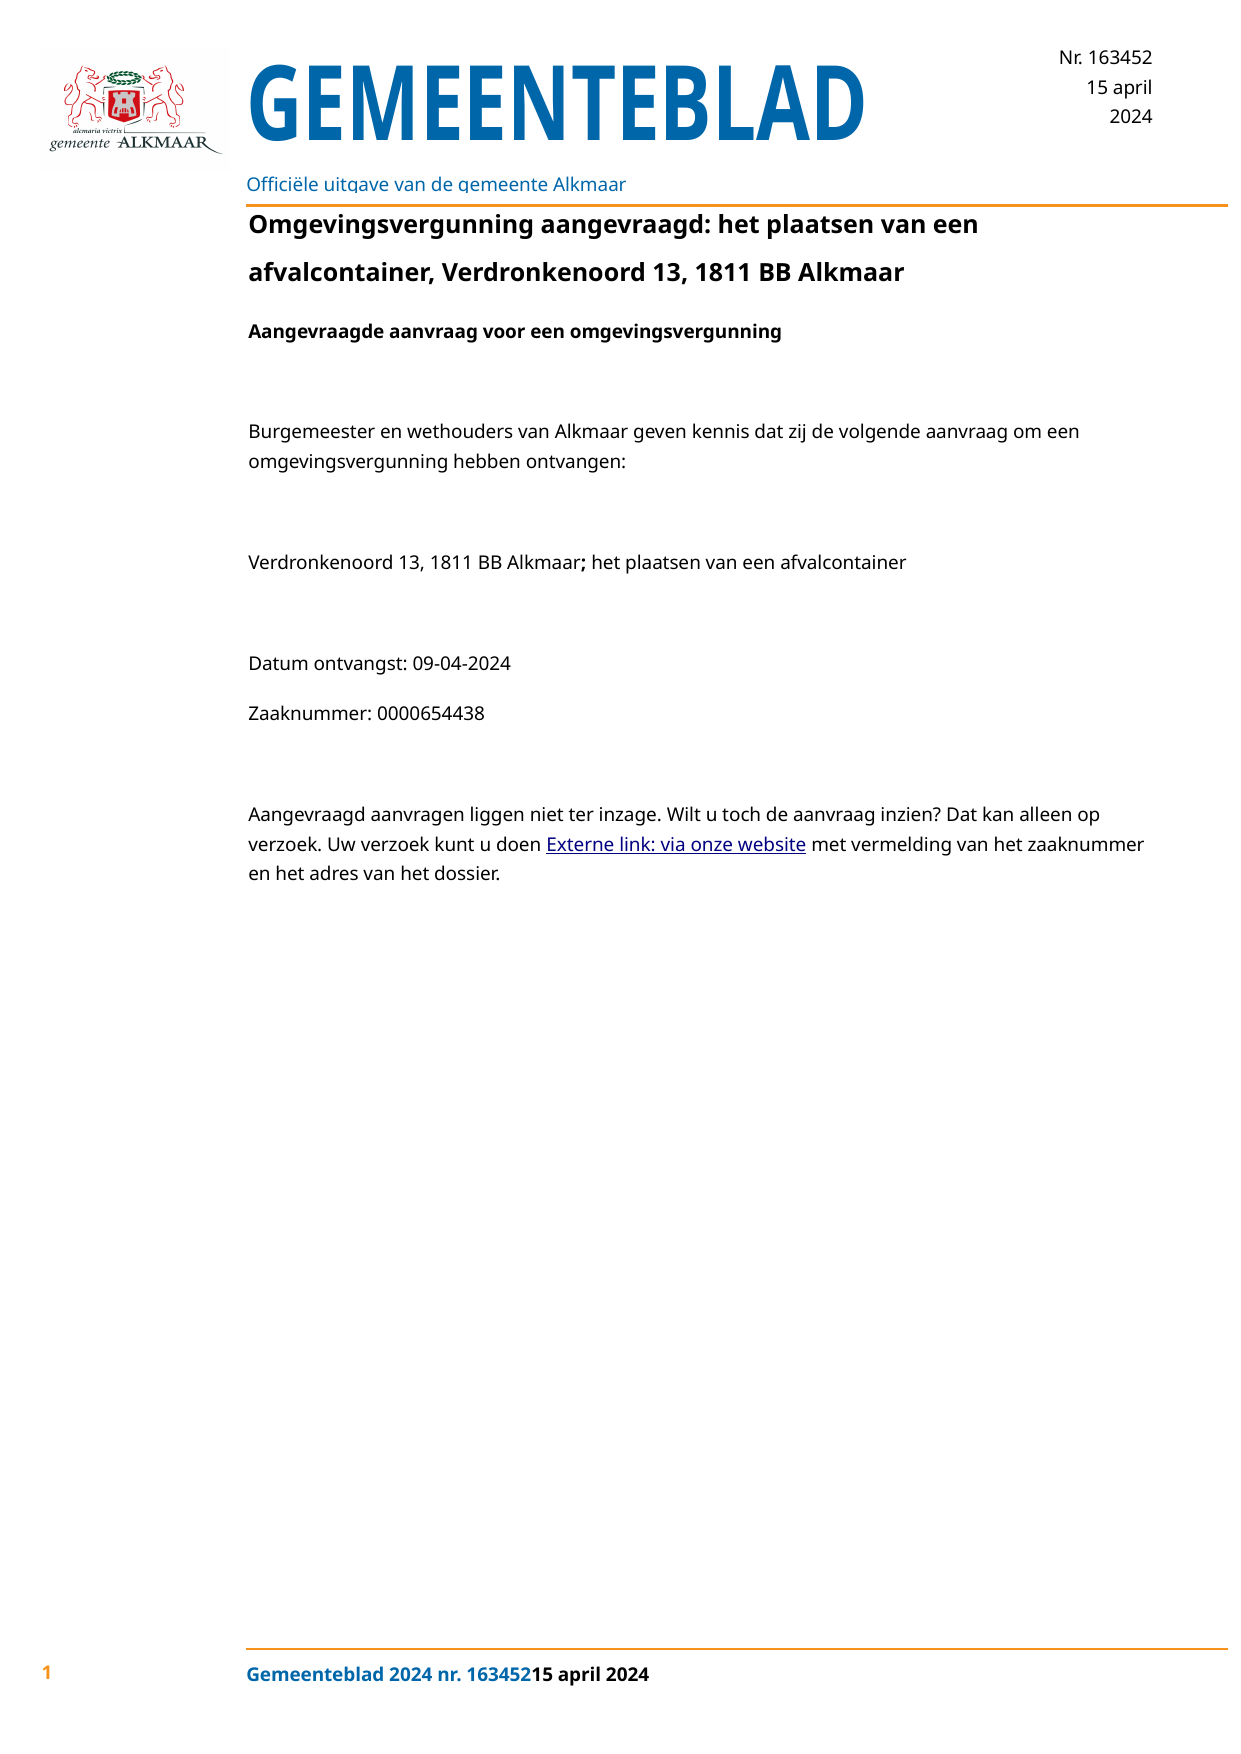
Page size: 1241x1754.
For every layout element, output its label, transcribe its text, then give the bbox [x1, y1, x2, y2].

text Verdronkenoord 13, 1811 BB Alkmaar; het plaatsen van een afvalcontainer [248, 549, 1152, 575]
text Omgevingsvergunning aangevraagd: het plaatsen van een afvalcontainer, Verdronkenoord 13, 1811 BB Alkmaar [248, 207, 1152, 288]
text Datum ontvangst: 09-04-2024 [248, 650, 1152, 676]
text Burgemeester en wethouders van Alkmaar geven kennis dat zij de volgende aanvraag om een omgevingsvergunning hebben ontvangen: [248, 419, 1152, 474]
picture [41, 47, 231, 172]
text Aangevraagd aanvragen liggen niet ter inzage. Wilt u toch de aanvraag inzien? Dat kan alleen op verzoek. Uw verzoek kunt u doen Externe link: via onze website met vermelding van het zaaknummer en het adres van het dossier. [248, 801, 1152, 886]
text Aangevraagde aanvraag voor een omgevingsvergunning [248, 318, 1152, 344]
text Zaaknummer: 0000654438 [248, 700, 1152, 726]
